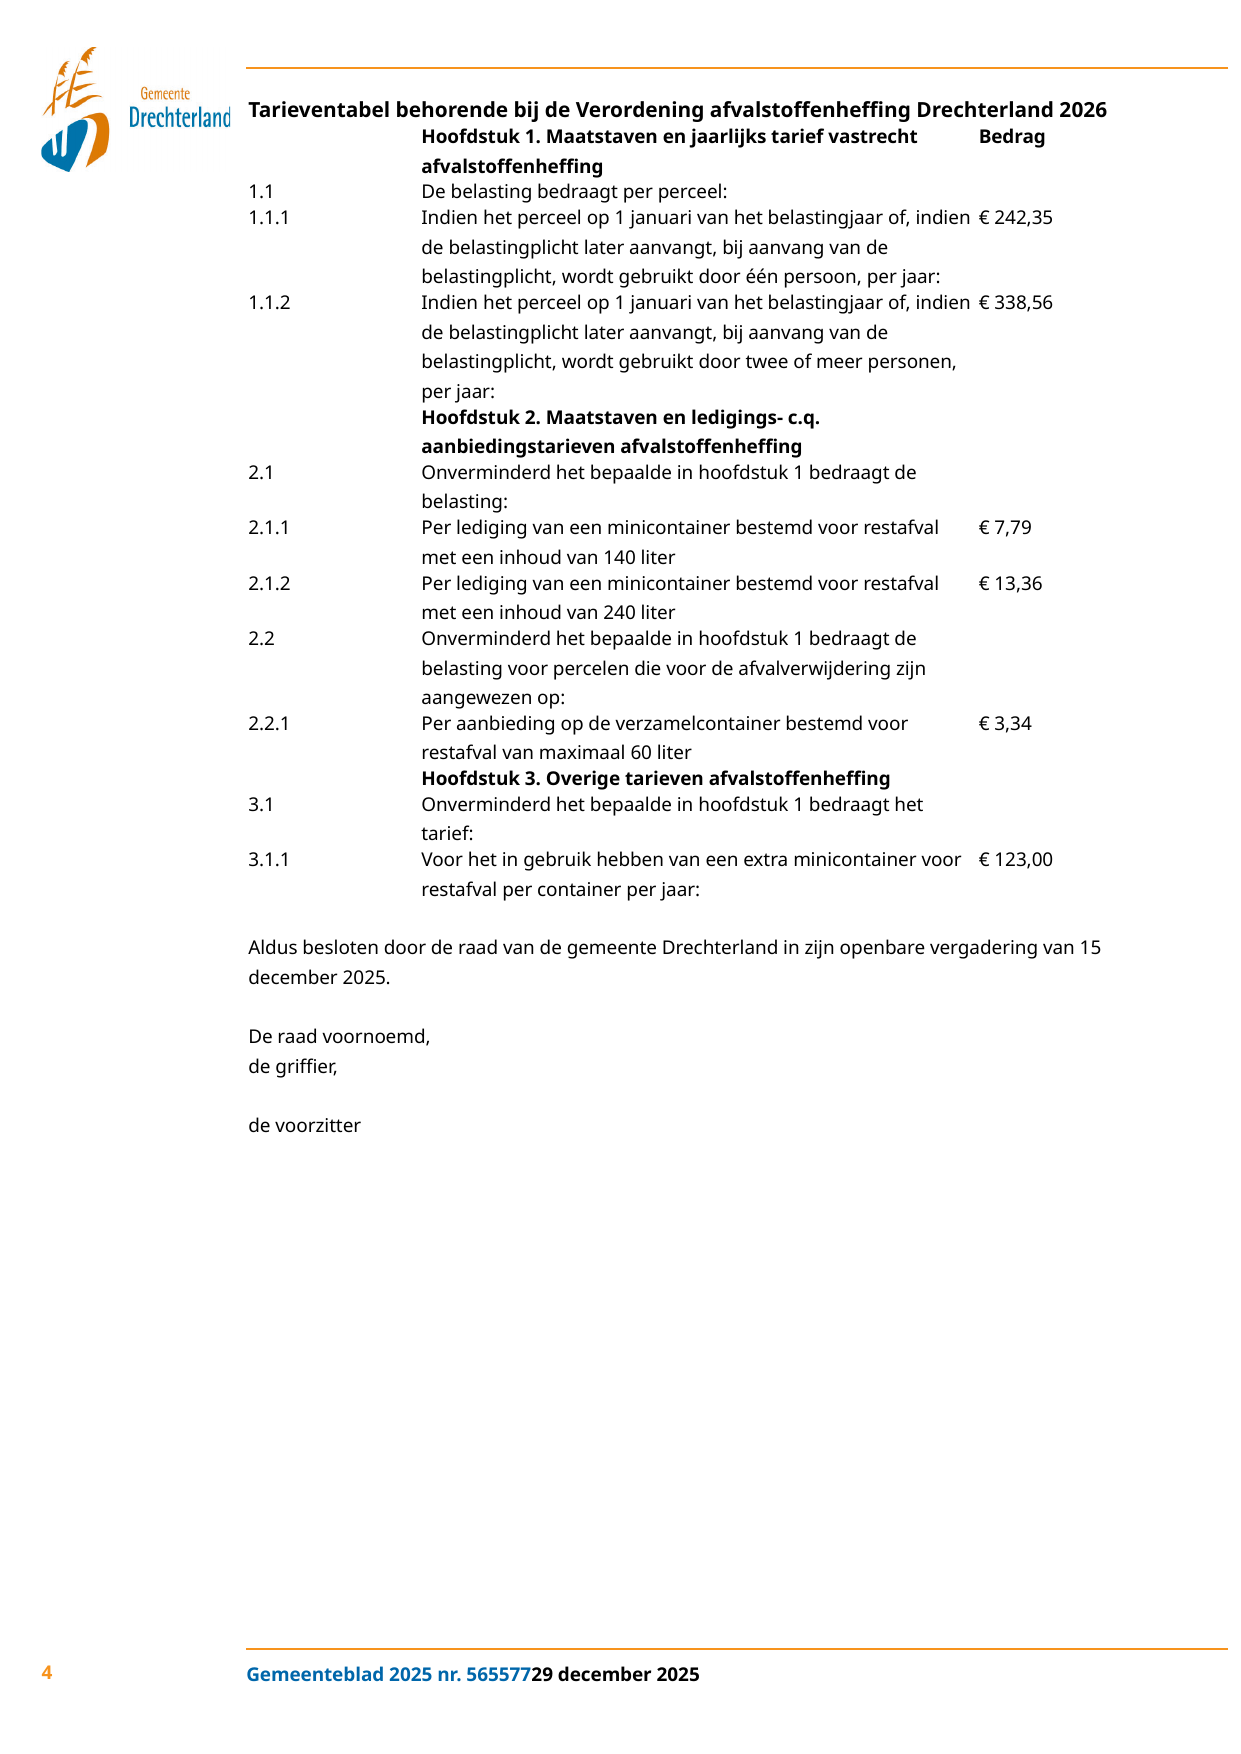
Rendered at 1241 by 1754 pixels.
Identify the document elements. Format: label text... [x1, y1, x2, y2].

table_cell Per lediging van een minicontainer bestemd voor restafval met een inhoud van 140 liter [421, 515, 978, 570]
table_cell € 3,34 [979, 710, 1152, 765]
table_cell Indien het perceel op 1 januari van het belastingjaar of, indien de belastingplicht later aanvangt, bij aanvang van de belastingplicht, wordt gebruikt door twee of meer personen, per jaar: [421, 289, 978, 404]
table_cell 2.2 [248, 625, 421, 710]
text Aldus besloten door de raad van de gemeente Drechterland in zijn openbare vergadering van 15 december 2025. [248, 934, 1152, 990]
table_cell Onverminderd het bepaalde in hoofdstuk 1 bedraagt de belasting: [421, 459, 978, 514]
picture [41, 47, 231, 172]
text de voorzitter [248, 1112, 1152, 1138]
table_cell Per lediging van een minicontainer bestemd voor restafval met een inhoud van 240 liter [421, 570, 978, 625]
table_cell [979, 625, 1152, 710]
table_cell 2.1.1 [248, 515, 421, 570]
table_cell [979, 459, 1152, 514]
table_cell [979, 765, 1152, 791]
table_header Bedrag [979, 124, 1152, 179]
table_cell Onverminderd het bepaalde in hoofdstuk 1 bedraagt de belasting voor percelen die voor de afvalverwijdering zijn aangewezen op: [421, 625, 978, 710]
table_cell 3.1 [248, 791, 421, 846]
picture [41, 158, 64, 172]
table_cell [979, 404, 1152, 459]
table_cell € 13,36 [979, 570, 1152, 625]
table_cell [248, 765, 421, 791]
table_cell [979, 179, 1152, 204]
table_cell Hoofdstuk 3. Overige tarieven afvalstoffenheffing [421, 765, 978, 791]
table_cell 2.1.2 [248, 570, 421, 625]
table_cell Voor het in gebruik hebben van een extra minicontainer voor restafval per container per jaar: [421, 846, 978, 902]
table_cell [979, 791, 1152, 846]
picture [226, 115, 231, 124]
table_cell Per aanbieding op de verzamelcontainer bestemd voor restafval van maximaal 60 liter [421, 710, 978, 765]
table_cell 1.1.1 [248, 205, 421, 289]
table_cell 2.1 [248, 459, 421, 514]
table_cell € 123,00 [979, 846, 1152, 902]
table_cell De belasting bedraagt per perceel: [421, 179, 978, 204]
table_cell 1.1 [248, 179, 421, 204]
table_cell € 338,56 [979, 289, 1152, 404]
table_cell 1.1.2 [248, 289, 421, 404]
table_cell Indien het perceel op 1 januari van het belastingjaar of, indien de belastingplicht later aanvangt, bij aanvang van de belastingplicht, wordt gebruikt door één persoon, per jaar: [421, 205, 978, 289]
table_cell [248, 404, 421, 459]
table_header [248, 124, 421, 179]
table_cell Onverminderd het bepaalde in hoofdstuk 1 bedraagt het tarief: [421, 791, 978, 846]
text De raad voornoemd, [248, 1023, 1152, 1049]
table_cell Hoofdstuk 2. Maatstaven en ledigings- c.q. aanbiedingstarieven afvalstoffenheffing [421, 404, 978, 459]
text Tarieventabel behorende bij de Verordening afvalstoffenheffing Drechterland 2026 [248, 95, 1152, 123]
table_cell € 242,35 [979, 205, 1152, 289]
table_header Hoofdstuk 1. Maatstaven en jaarlijks tarief vastrecht afvalstoffenheffing [421, 124, 978, 179]
table_cell 2.2.1 [248, 710, 421, 765]
table_cell € 7,79 [979, 515, 1152, 570]
table_cell 3.1.1 [248, 846, 421, 902]
text de griffier, [248, 1053, 1152, 1078]
